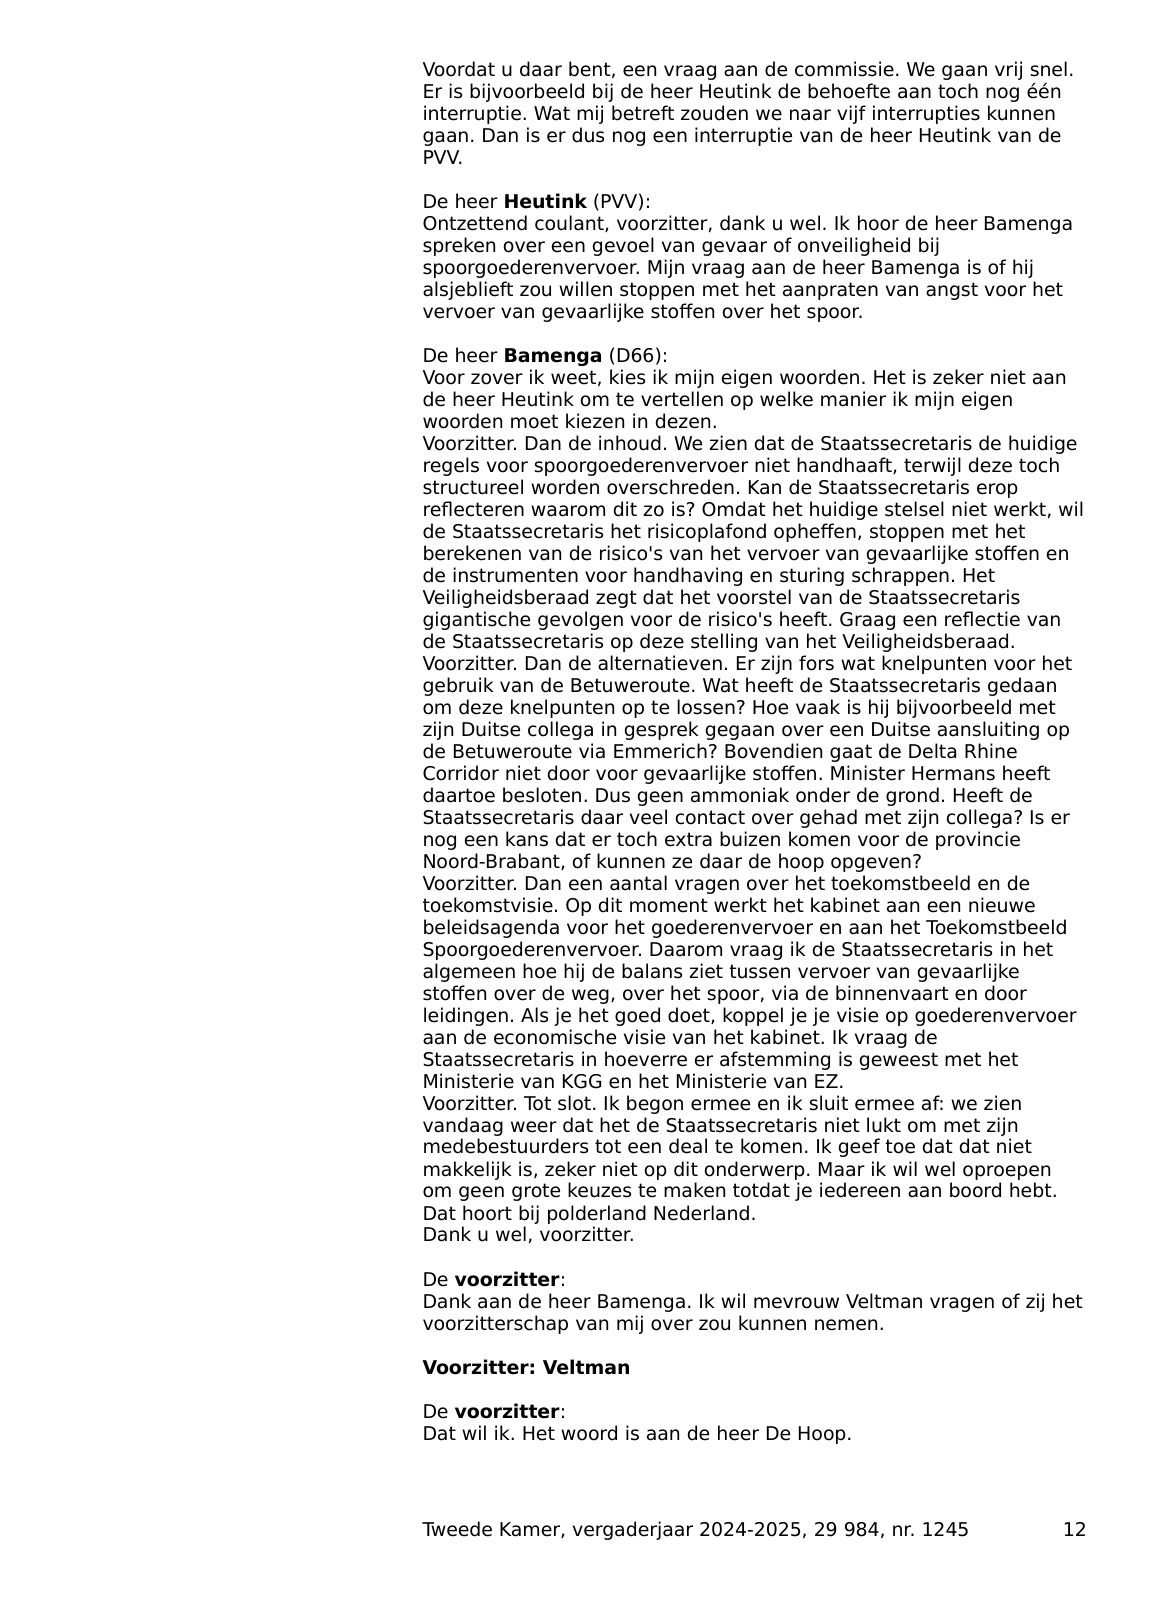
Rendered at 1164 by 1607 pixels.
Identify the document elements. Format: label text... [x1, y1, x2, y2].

text Dank aan de heer Bamenga. Ik wil mevrouw Veltman vragen of zij het voorzitterschap van mij over zou kunnen nemen. [422, 1291, 1087, 1334]
text Voorzitter. Tot slot. Ik begon ermee en ik sluit ermee af: we zien vandaag weer dat het de Staatssecretaris niet lukt om met zijn medebestuurders tot een deal te komen. Ik geef toe dat dat niet makkelijk is, zeker niet op dit onderwerp. Maar ik wil wel oproepen om geen grote keuzes te maken totdat je iedereen aan boord hebt. Dat hoort bij polderland Nederland. [422, 1092, 1087, 1224]
text De voorzitter: [422, 1401, 1087, 1423]
text De heer Bamenga (D66): [422, 345, 1087, 367]
text De voorzitter: [422, 1268, 1087, 1291]
text Ontzettend coulant, voorzitter, dank u wel. Ik hoor de heer Bamenga spreken over een gevoel van gevaar of onveiligheid bij spoorgoederenvervoer. Mijn vraag aan de heer Bamenga is of hij alsjeblieft zou willen stoppen met het aanpraten van angst voor het vervoer van gevaarlijke stoffen over het spoor. [422, 213, 1087, 323]
text Dank u wel, voorzitter. [422, 1224, 1087, 1246]
text Voordat u daar bent, een vraag aan de commissie. We gaan vrij snel. Er is bijvoorbeeld bij de heer Heutink de behoefte aan toch nog één interruptie. Wat mij betreft zouden we naar vijf interrupties kunnen gaan. Dan is er dus nog een interruptie van de heer Heutink van de PVV. [422, 59, 1087, 169]
text De heer Heutink (PVV): [422, 191, 1087, 213]
text Voorzitter. Dan een aantal vragen over het toekomstbeeld en de toekomstvisie. Op dit moment werkt het kabinet aan een nieuwe beleidsagenda voor het goederenvervoer en aan het Toekomstbeeld Spoorgoederenvervoer. Daarom vraag ik de Staatssecretaris in het algemeen hoe hij de balans ziet tussen vervoer van gevaarlijke stoffen over de weg, over het spoor, via de binnenvaart en door leidingen. Als je het goed doet, koppel je je visie op goederenvervoer aan de economische visie van het kabinet. Ik vraag de Staatssecretaris in hoeverre er afstemming is geweest met het Ministerie van KGG en het Ministerie van EZ. [422, 873, 1087, 1092]
text Voorzitter. Dan de inhoud. We zien dat de Staatssecretaris de huidige regels voor spoorgoederenvervoer niet handhaaft, terwijl deze toch structureel worden overschreden. Kan de Staatssecretaris erop reflecteren waarom dit zo is? Omdat het huidige stelsel niet werkt, wil de Staatssecretaris het risicoplafond opheffen, stoppen met het berekenen van de risico's van het vervoer van gevaarlijke stoffen en de instrumenten voor handhaving en sturing schrappen. Het Veiligheidsberaad zegt dat het voorstel van de Staatssecretaris gigantische gevolgen voor de risico's heeft. Graag een reflectie van de Staatssecretaris op deze stelling van het Veiligheidsberaad. [422, 433, 1087, 653]
text Voor zover ik weet, kies ik mijn eigen woorden. Het is zeker niet aan de heer Heutink om te vertellen op welke manier ik mijn eigen woorden moet kiezen in dezen. [422, 367, 1087, 433]
text Dat wil ik. Het woord is aan de heer De Hoop. [422, 1423, 1087, 1445]
text Voorzitter: Veltman [422, 1357, 1087, 1379]
text Voorzitter. Dan de alternatieven. Er zijn fors wat knelpunten voor het gebruik van de Betuweroute. Wat heeft de Staatssecretaris gedaan om deze knelpunten op te lossen? Hoe vaak is hij bijvoorbeeld met zijn Duitse collega in gesprek gegaan over een Duitse aansluiting op de Betuweroute via Emmerich? Bovendien gaat de Delta Rhine Corridor niet door voor gevaarlijke stoffen. Minister Hermans heeft daartoe besloten. Dus geen ammoniak onder de grond. Heeft de Staatssecretaris daar veel contact over gehad met zijn collega? Is er nog een kans dat er toch extra buizen komen voor de provincie Noord-Brabant, of kunnen ze daar de hoop opgeven? [422, 653, 1087, 873]
